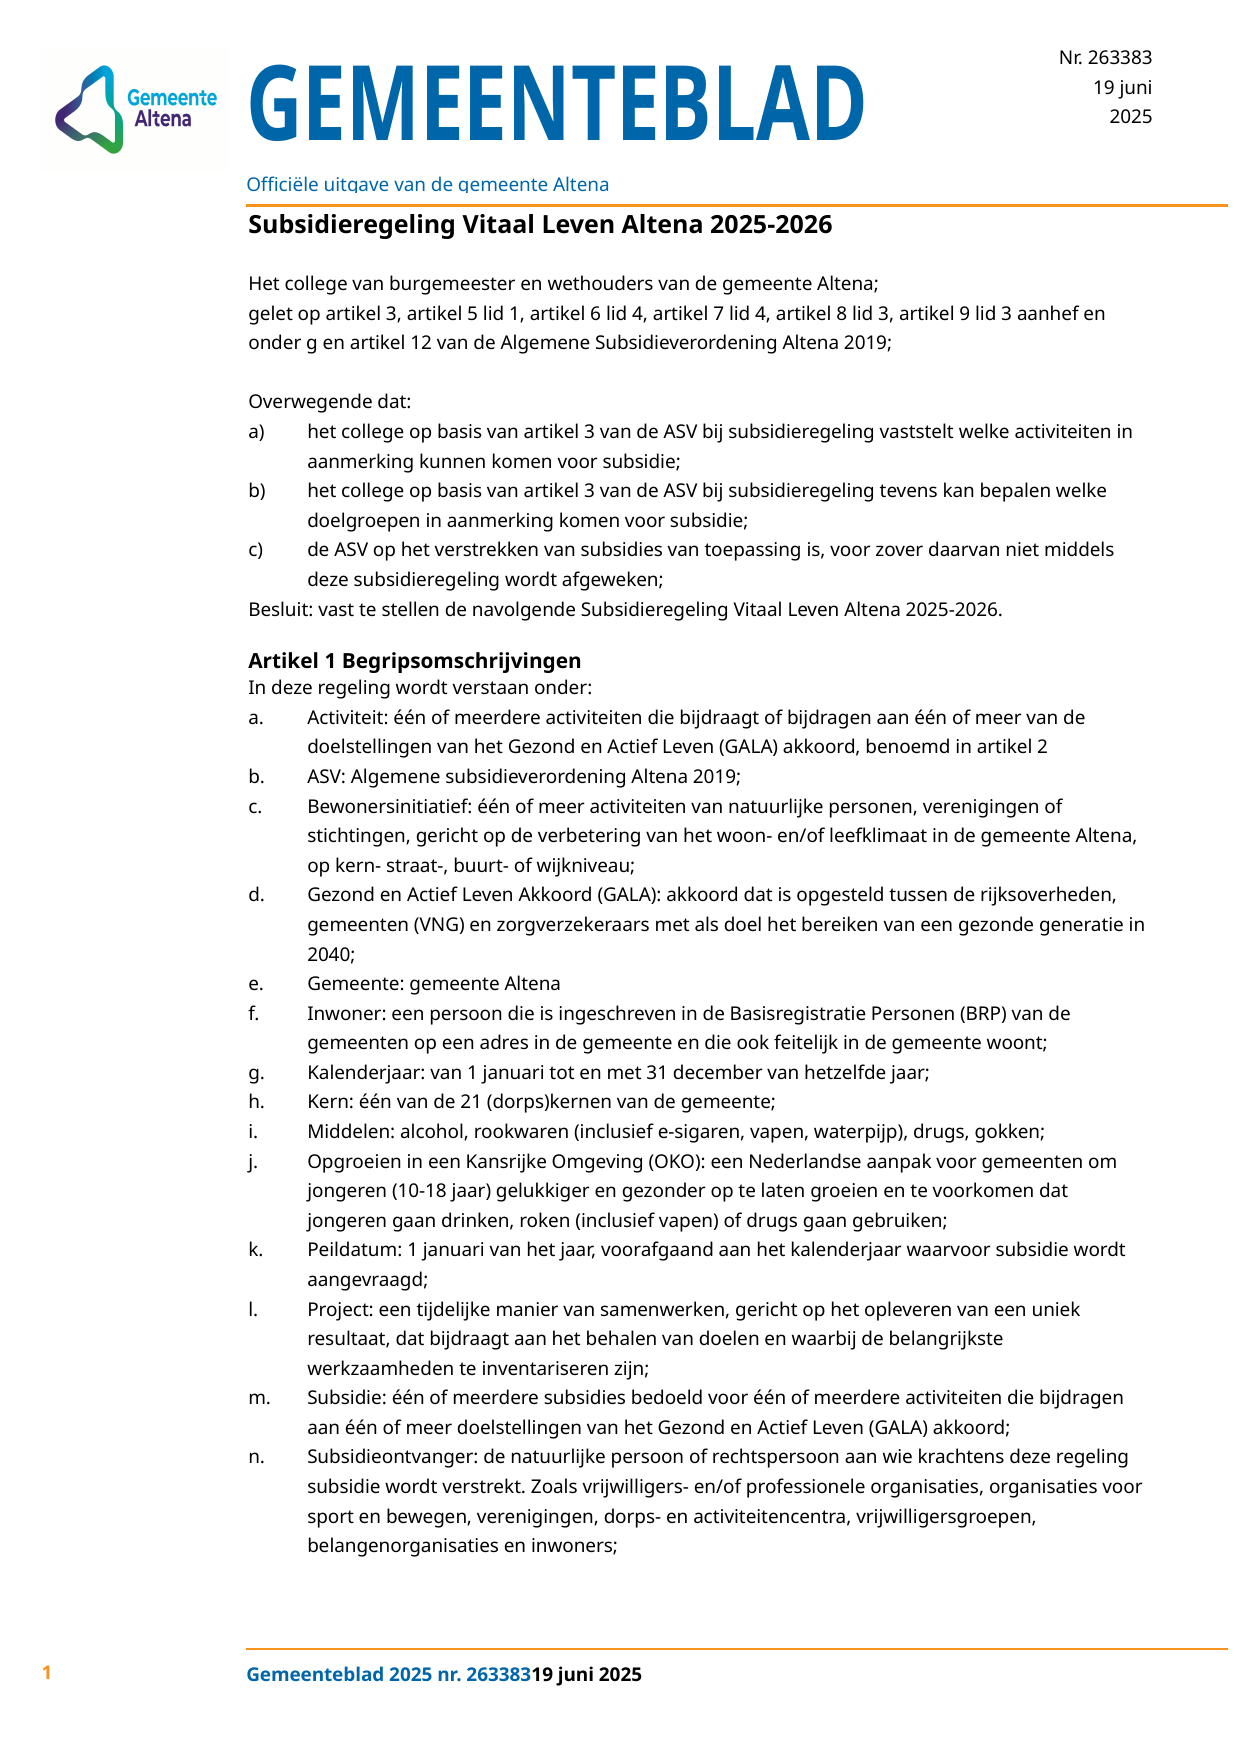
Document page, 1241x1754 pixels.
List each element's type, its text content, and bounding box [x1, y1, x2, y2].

text gelet op artikel 3, artikel 5 lid 1, artikel 6 lid 4, artikel 7 lid 4, artikel 8 lid 3, artikel 9 lid 3 aanhef en onder g en artikel 12 van de Algemene Subsidieverordening Altena 2019; [248, 300, 1152, 355]
list de ASV op het verstrekken van subsidies van toepassing is, voor zover daarvan niet middels deze subsidieregeling wordt afgeweken; [248, 537, 1152, 592]
text Het college van burgemeester en wethouders van de gemeente Altena; [248, 270, 1152, 296]
picture [41, 47, 231, 172]
text Subsidieregeling Vitaal Leven Altena 2025-2026 [248, 207, 1152, 241]
list Activiteit: één of meerdere activiteiten die bijdraagt of bijdragen aan één of meer van de doelstellingen van het Gezond en Actief Leven (GALA) akkoord, benoemd in artikel 2 [248, 704, 1152, 759]
list Gemeente: gemeente Altena [248, 970, 1152, 996]
list Subsidieontvanger: de natuurlijke persoon of rechtspersoon aan wie krachtens deze regeling subsidie wordt verstrekt. Zoals vrijwilligers- en/of professionele organisaties, organisaties voor sport en bewegen, verenigingen, dorps- en activiteitencentra, vrijwilligersgroepen, belangenorganisaties en inwoners; [248, 1444, 1152, 1558]
list Middelen: alcohol, rookwaren (inclusief e-sigaren, vapen, waterpijp), drugs, gokken; [248, 1118, 1152, 1144]
list ASV: Algemene subsidieverordening Altena 2019; [248, 763, 1152, 789]
list het college op basis van artikel 3 van de ASV bij subsidieregeling tevens kan bepalen welke doelgroepen in aanmerking komen voor subsidie; [248, 477, 1152, 533]
list Inwoner: een persoon die is ingeschreven in de Basisregistratie Personen (BRP) van de gemeenten op een adres in de gemeente en die ook feitelijk in de gemeente woont; [248, 1000, 1152, 1055]
list Project: een tijdelijke manier van samenwerken, gericht op het opleveren van een uniek resultaat, dat bijdraagt aan het behalen van doelen en waarbij de belangrijkste werkzaamheden te inventariseren zijn; [248, 1296, 1152, 1381]
text Overwegende dat: [248, 389, 1152, 414]
list Opgroeien in een Kansrijke Omgeving (OKO): een Nederlandse aanpak voor gemeenten om jongeren (10-18 jaar) gelukkiger en gezonder op te laten groeien en te voorkomen dat jongeren gaan drinken, roken (inclusief vapen) of drugs gaan gebruiken; [248, 1148, 1152, 1233]
list Peildatum: 1 januari van het jaar, voorafgaand aan het kalenderjaar waarvoor subsidie wordt aangevraagd; [248, 1237, 1152, 1292]
text Besluit: vast te stellen de navolgende Subsidieregeling Vitaal Leven Altena 2025-2026. [248, 596, 1152, 621]
list Kern: één van de 21 (dorps)kernen van de gemeente; [248, 1089, 1152, 1114]
list Kalenderjaar: van 1 januari tot en met 31 december van hetzelfde jaar; [248, 1059, 1152, 1085]
list Bewonersinitiatief: één of meer activiteiten van natuurlijke personen, verenigingen of stichtingen, gericht op de verbetering van het woon- en/of leefklimaat in de gemeente Altena, op kern- straat-, buurt- of wijkniveau; [248, 793, 1152, 878]
text In deze regeling wordt verstaan onder: [248, 674, 1152, 700]
text Artikel 1 Begripsomschrijvingen [248, 646, 1152, 674]
list Gezond en Actief Leven Akkoord (GALA): akkoord dat is opgesteld tussen de rijksoverheden, gemeenten (VNG) en zorgverzekeraars met als doel het bereiken van een gezonde generatie in 2040; [248, 882, 1152, 967]
list Subsidie: één of meerdere subsidies bedoeld voor één of meerdere activiteiten die bijdragen aan één of meer doelstellingen van het Gezond en Actief Leven (GALA) akkoord; [248, 1384, 1152, 1440]
list het college op basis van artikel 3 van de ASV bij subsidieregeling vaststelt welke activiteiten in aanmerking kunnen komen voor subsidie; [248, 418, 1152, 473]
